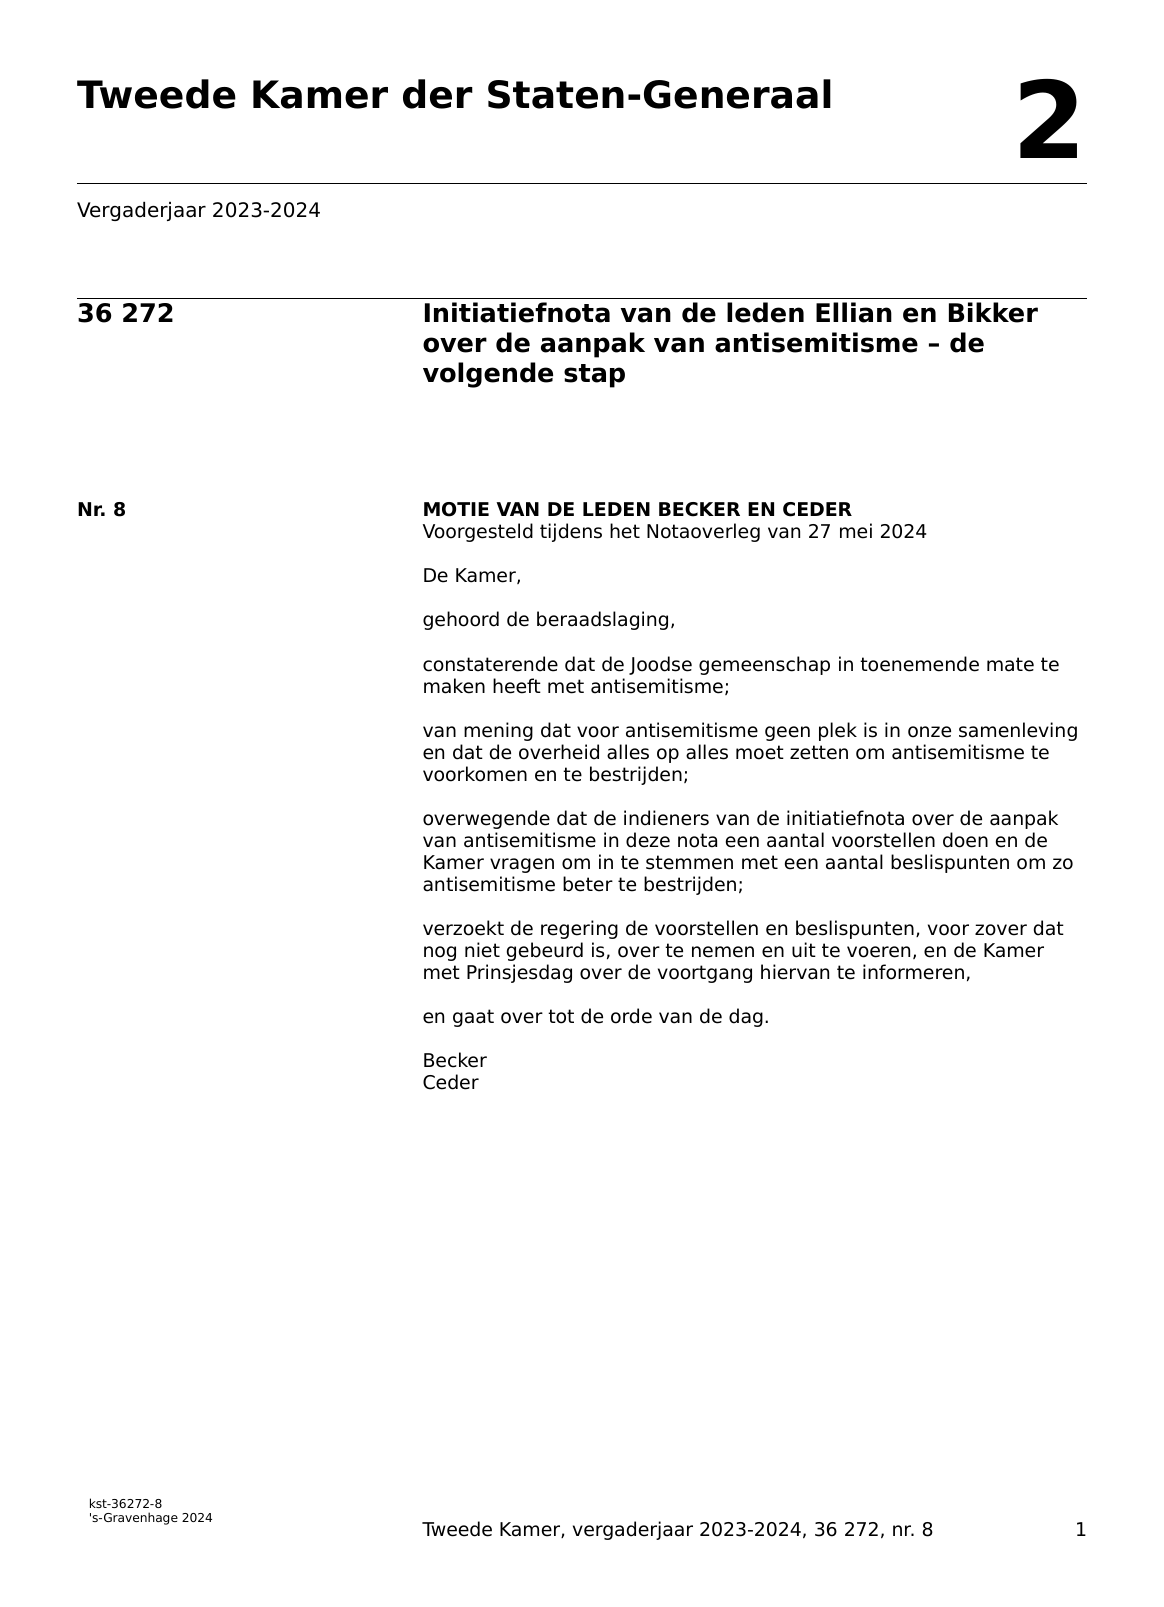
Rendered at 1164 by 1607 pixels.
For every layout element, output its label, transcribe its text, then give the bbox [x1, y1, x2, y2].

text Ceder [422, 1072, 1087, 1094]
text kst-36272-8 [88, 1497, 323, 1511]
text Becker [422, 1050, 1087, 1072]
table_header 2 [886, 59, 1087, 183]
table_cell Vergaderjaar 2023-2024 [77, 184, 1087, 298]
subtitle 36 272 Initiatiefnota van de leden Ellian en Bikker over de aanpak van antisemitisme – de volgende stap [77, 299, 1087, 388]
text overwegende dat de indieners van de initiatiefnota over de aanpak van antisemitisme in deze nota een aantal voorstellen doen en de Kamer vragen om in te stemmen met een aantal beslispunten om zo antisemitisme beter te bestrijden; [422, 808, 1087, 896]
subtitle Nr. 8 MOTIE VAN DE LEDEN BECKER EN CEDER [77, 499, 1087, 521]
text De Kamer, [422, 565, 1087, 587]
text verzoekt de regering de voorstellen en beslispunten, voor zover dat nog niet gebeurd is, over te nemen en uit te voeren, en de Kamer met Prinsjesdag over de voortgang hiervan te informeren, [422, 918, 1087, 984]
text constaterende dat de Joodse gemeenschap in toenemende mate te maken heeft met antisemitisme; [422, 653, 1087, 697]
text 's-Gravenhage 2024 [88, 1511, 323, 1525]
text Voorgesteld tijdens het Notaoverleg van 27 mei 2024 [422, 521, 1087, 543]
table_header Tweede Kamer der Staten-Generaal [77, 59, 886, 183]
text van mening dat voor antisemitisme geen plek is in onze samenleving en dat de overheid alles op alles moet zetten om antisemitisme te voorkomen en te bestrijden; [422, 720, 1087, 786]
text en gaat over tot de orde van de dag. [422, 1006, 1087, 1028]
text gehoord de beraadslaging, [422, 609, 1087, 631]
